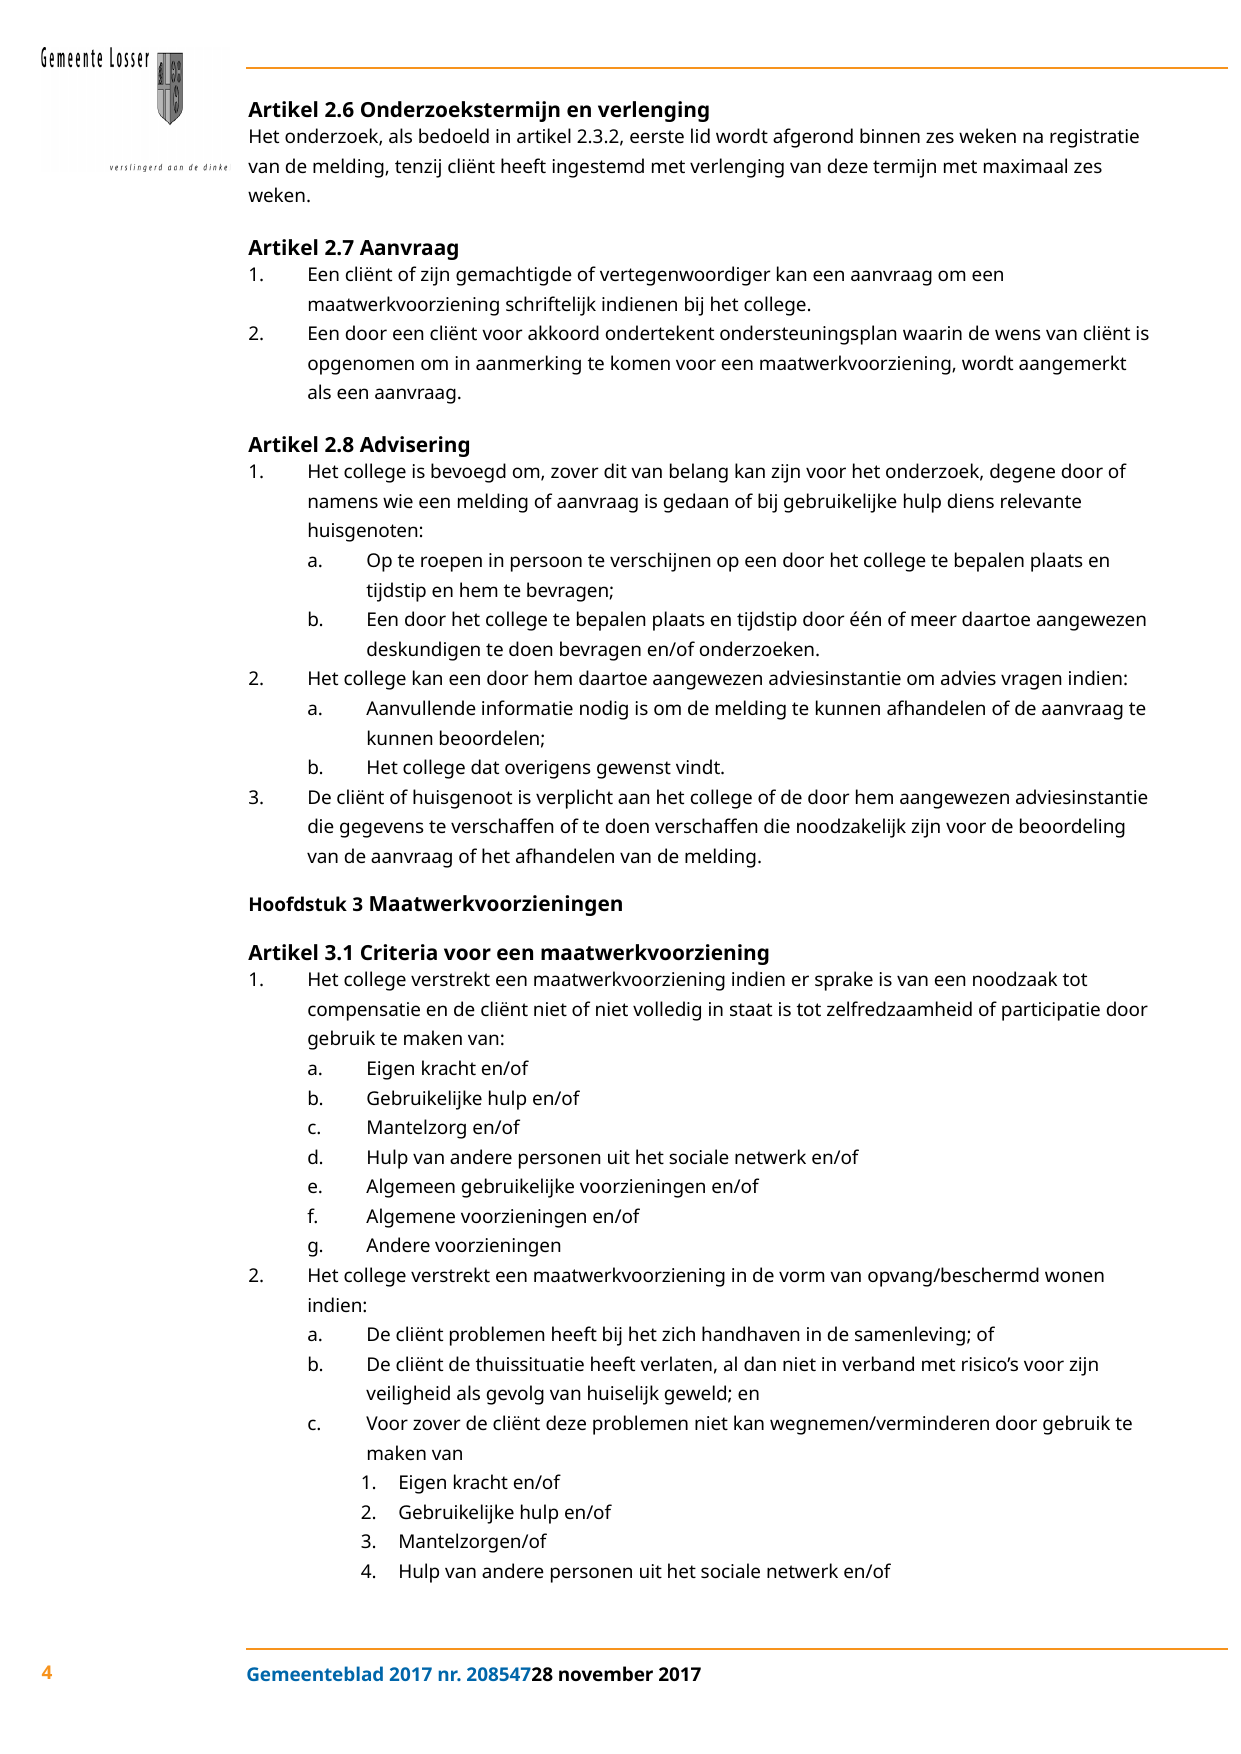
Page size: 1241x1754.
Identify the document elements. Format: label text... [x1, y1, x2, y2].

list Eigen kracht en/of [361, 1469, 1152, 1495]
list Aanvullende informatie nodig is om de melding te kunnen afhandelen of de aanvraag te kunnen beoordelen; [307, 695, 1152, 750]
list Andere voorzieningen [307, 1233, 1152, 1258]
list Op te roepen in persoon te verschijnen op een door het college te bepalen plaats en tijdstip en hem te bevragen; [307, 547, 1152, 602]
list Algemene voorzieningen en/of [307, 1203, 1152, 1229]
list De cliënt of huisgenoot is verplicht aan het college of de door hem aangewezen adviesinstantie die gegevens te verschaffen of te doen verschaffen die noodzakelijk zijn voor de beoordeling van de aanvraag of het afhandelen van de melding. [248, 784, 1152, 869]
list Gebruikelijke hulp en/of [361, 1499, 1152, 1524]
list Het college is bevoegd om, zover dit van belang kan zijn voor het onderzoek, degene door of namens wie een melding of aanvraag is gedaan of bij gebruikelijke hulp diens relevante huisgenoten: [248, 458, 1152, 543]
list Gebruikelijke hulp en/of [307, 1085, 1152, 1110]
list Mantelzorg en/of [307, 1114, 1152, 1140]
list Hulp van andere personen uit het sociale netwerk en/of [307, 1144, 1152, 1169]
list Het college verstrekt een maatwerkvoorziening indien er sprake is van een noodzaak tot compensatie en de cliënt niet of niet volledig in staat is tot zelfredzaamheid of participatie door gebruik te maken van: [248, 966, 1152, 1051]
list Algemeen gebruikelijke voorzieningen en/of [307, 1173, 1152, 1199]
text Artikel 2.6 Onderzoekstermijn en verlenging [248, 95, 1152, 123]
list Een door het college te bepalen plaats en tijdstip door één of meer daartoe aangewezen deskundigen te doen bevragen en/of onderzoeken. [307, 606, 1152, 662]
list Eigen kracht en/of [307, 1055, 1152, 1081]
text Hoofdstuk 3 Maatwerkvoorzieningen [248, 889, 1152, 917]
list Voor zover de cliënt deze problemen niet kan wegnemen/verminderen door gebruik te maken van [307, 1410, 1152, 1465]
picture [41, 47, 231, 172]
text Het onderzoek, als bedoeld in artikel 2.3.2, eerste lid wordt afgerond binnen zes weken na registratie van de melding, tenzij cliënt heeft ingestemd met verlenging van deze termijn met maximaal zes weken. [248, 123, 1152, 208]
text Artikel 2.7 Aanvraag [248, 233, 1152, 261]
list Het college verstrekt een maatwerkvoorziening in de vorm van opvang/beschermd wonen indien: [248, 1262, 1152, 1317]
list Mantelzorgen/of [361, 1528, 1152, 1554]
text Artikel 2.8 Advisering [248, 430, 1152, 458]
list Het college dat overigens gewenst vindt. [307, 754, 1152, 780]
list De cliënt de thuissituatie heeft verlaten, al dan niet in verband met risico’s voor zijn veiligheid als gevolg van huiselijk geweld; en [307, 1351, 1152, 1406]
list Het college kan een door hem daartoe aangewezen adviesinstantie om advies vragen indien: [248, 666, 1152, 691]
list De cliënt problemen heeft bij het zich handhaven in de samenleving; of [307, 1321, 1152, 1347]
list Een door een cliënt voor akkoord ondertekent ondersteuningsplan waarin de wens van cliënt is opgenomen om in aanmerking te komen voor een maatwerkvoorziening, wordt aangemerkt als een aanvraag. [248, 320, 1152, 405]
text Artikel 3.1 Criteria voor een maatwerkvoorziening [248, 938, 1152, 966]
list Hulp van andere personen uit het sociale netwerk en/of [361, 1558, 1152, 1584]
list Een cliënt of zijn gemachtigde of vertegenwoordiger kan een aanvraag om een maatwerkvoorziening schriftelijk indienen bij het college. [248, 261, 1152, 317]
